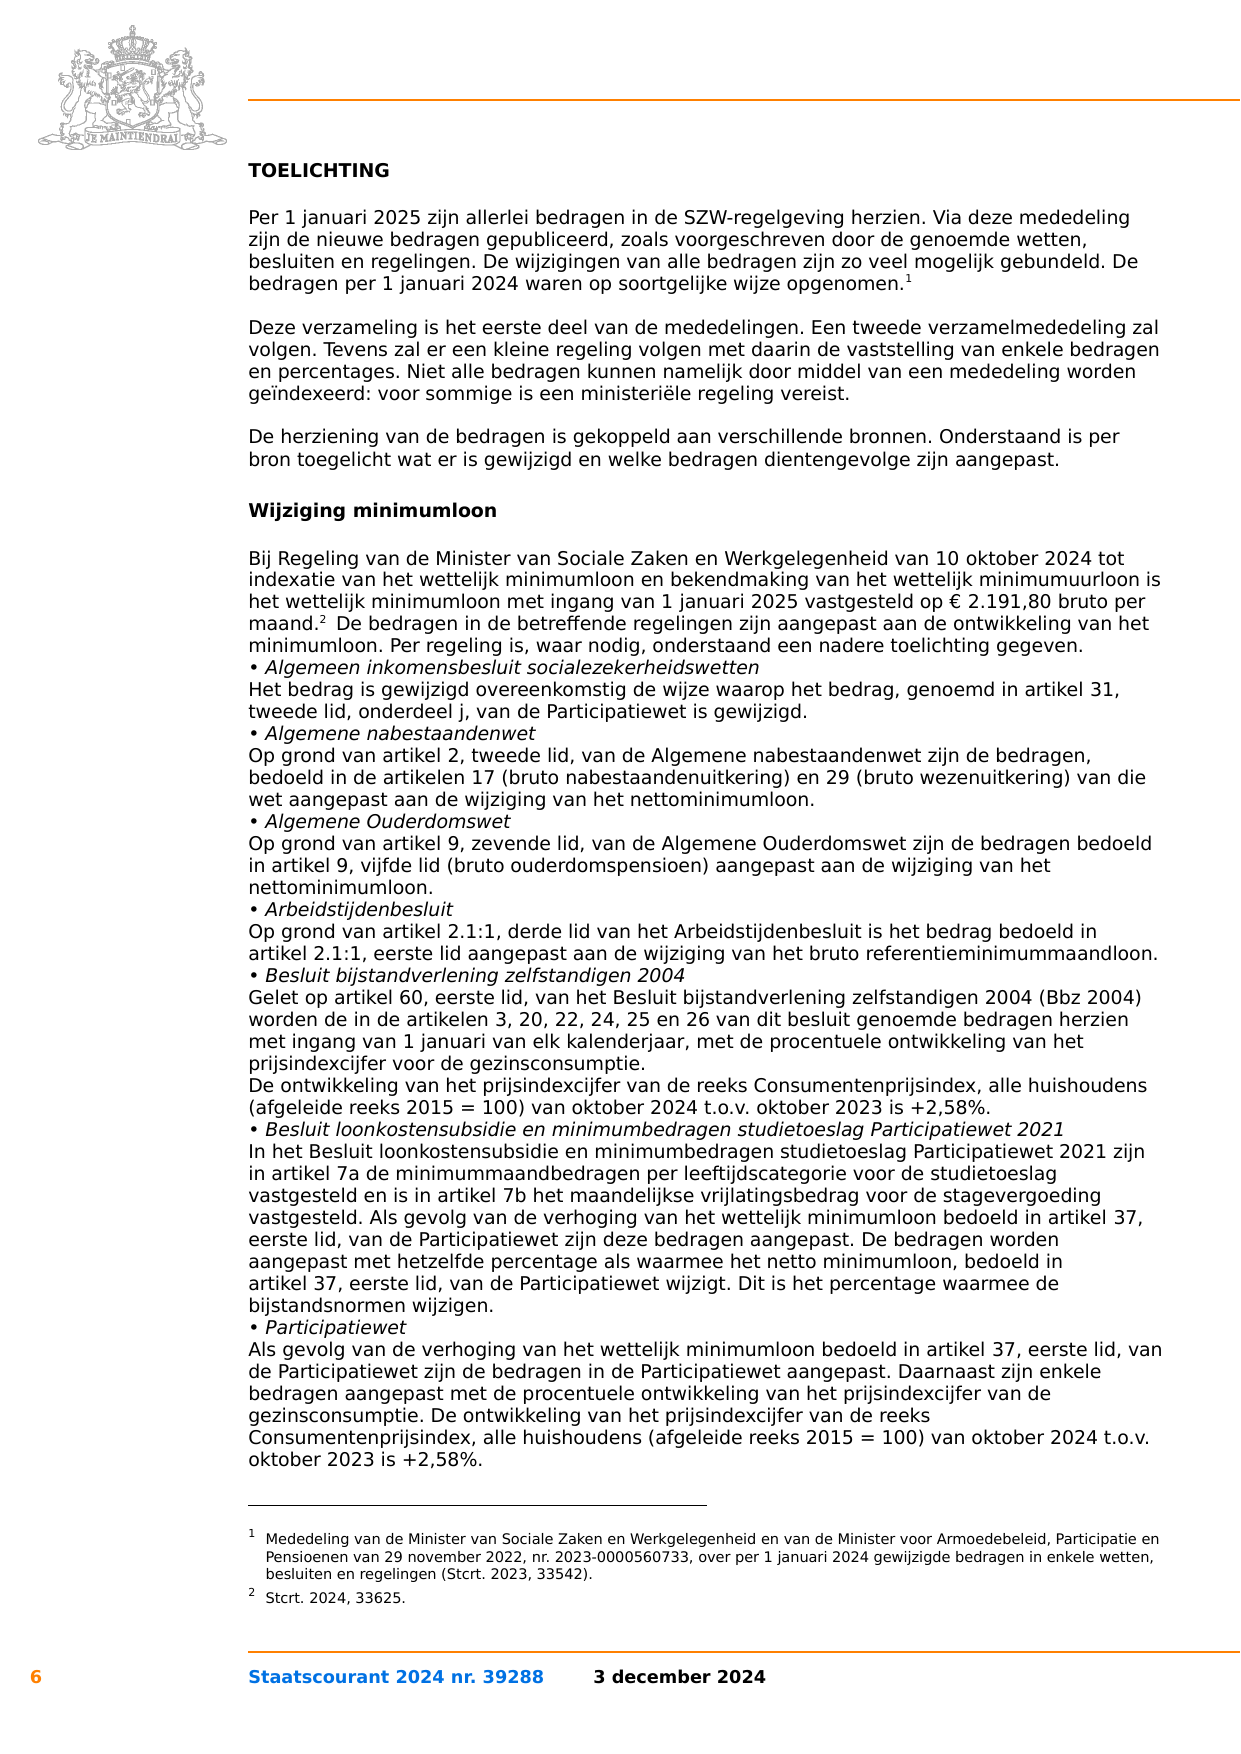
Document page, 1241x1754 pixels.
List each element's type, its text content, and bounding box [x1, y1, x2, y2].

text Deze verzameling is het eerste deel van de mededelingen. Een tweede verzamelmededeling zal volgen. Tevens zal er een kleine regeling volgen met daarin de vaststelling van enkele bedragen en percentages. Niet alle bedragen kunnen namelijk door middel van een mededeling worden geïndexeerd: voor sommige is een ministeriële regeling vereist. [248, 317, 1163, 404]
text • Besluit bijstandverlening zelfstandigen 2004 [248, 965, 1163, 987]
text Op grond van artikel 2.1:1, derde lid van het Arbeidstijdenbesluit is het bedrag bedoeld in artikel 2.1:1, eerste lid aangepast aan de wijziging van het bruto referentieminimummaandloon. [248, 921, 1163, 965]
text Bij Regeling van de Minister van Sociale Zaken en Werkgelegenheid van 10 oktober 2024 tot indexatie van het wettelijk minimumloon en bekendmaking van het wettelijk minimumuurloon is het wettelijk minimumloon met ingang van 1 januari 2025 vastgesteld op € 2.191,80 bruto per maand. De bedragen in de betreffende regelingen zijn aangepast aan de ontwikkeling van het minimumloon. Per regeling is, waar nodig, onderstaand een nadere toelichting gegeven. [248, 547, 1163, 657]
text Mededeling van de Minister van Sociale Zaken en Werkgelegenheid en van de Minister voor Armoedebeleid, Participatie en Pensioenen van 29 november 2022, nr. 2023-0000560733, over per 1 januari 2024 gewijzigde bedragen in enkele wetten, besluiten en regelingen (Stcrt. 2023, 33542). [248, 1527, 1163, 1583]
text Als gevolg van de verhoging van het wettelijk minimumloon bedoeld in artikel 37, eerste lid, van de Participatiewet zijn de bedragen in de Participatiewet aangepast. Daarnaast zijn enkele bedragen aangepast met de procentuele ontwikkeling van het prijsindexcijfer van de gezinsconsumptie. De ontwikkeling van het prijsindexcijfer van de reeks Consumentenprijsindex, alle huishoudens (afgeleide reeks 2015 = 100) van oktober 2024 t.o.v. oktober 2023 is +2,58%. [248, 1339, 1163, 1471]
picture [38, 25, 227, 150]
text • Arbeidstijdenbesluit [248, 899, 1163, 921]
text Per 1 januari 2025 zijn allerlei bedragen in de SZW-regelgeving herzien. Via deze mededeling zijn de nieuwe bedragen gepubliceerd, zoals voorgeschreven door de genoemde wetten, besluiten en regelingen. De wijzigingen van alle bedragen zijn zo veel mogelijk gebundeld. De bedragen per 1 januari 2024 waren op soortgelijke wijze opgenomen. [248, 207, 1163, 295]
text De herziening van de bedragen is gekoppeld aan verschillende bronnen. Onderstaand is per bron toegelicht wat er is gewijzigd en welke bedragen dientengevolge zijn aangepast. [248, 426, 1163, 470]
text • Algemene nabestaandenwet [248, 723, 1163, 745]
text • Algemeen inkomensbesluit socialezekerheidswetten [248, 657, 1163, 679]
text De ontwikkeling van het prijsindexcijfer van de reeks Consumentenprijsindex, alle huishoudens (afgeleide reeks 2015 = 100) van oktober 2024 t.o.v. oktober 2023 is +2,58%. [248, 1075, 1163, 1119]
text In het Besluit loonkostensubsidie en minimumbedragen studietoeslag Participatiewet 2021 zijn in artikel 7a de minimummaandbedragen per leeftijdscategorie voor de studietoeslag vastgesteld en is in artikel 7b het maandelijkse vrijlatingsbedrag voor de stagevergoeding vastgesteld. Als gevolg van de verhoging van het wettelijk minimumloon bedoeld in artikel 37, eerste lid, van de Participatiewet zijn deze bedragen aangepast. De bedragen worden aangepast met hetzelfde percentage als waarmee het netto minimumloon, bedoeld in artikel 37, eerste lid, van de Participatiewet wijzigt. Dit is het percentage waarmee de bijstandsnormen wijzigen. [248, 1141, 1163, 1317]
text • Besluit loonkostensubsidie en minimumbedragen studietoeslag Participatiewet 2021 [248, 1119, 1163, 1141]
text • Participatiewet [248, 1317, 1163, 1339]
text Gelet op artikel 60, eerste lid, van het Besluit bijstandverlening zelfstandigen 2004 (Bbz 2004) worden de in de artikelen 3, 20, 22, 24, 25 en 26 van dit besluit genoemde bedragen herzien met ingang van 1 januari van elk kalenderjaar, met de procentuele ontwikkeling van het prijsindexcijfer voor de gezinsconsumptie. [248, 987, 1163, 1075]
subtitle TOELICHTING [248, 160, 1163, 182]
text Op grond van artikel 9, zevende lid, van de Algemene Ouderdomswet zijn de bedragen bedoeld in artikel 9, vijfde lid (bruto ouderdomspensioen) aangepast aan de wijziging van het nettominimumloon. [248, 833, 1163, 899]
subtitle Wijziging minimumloon [248, 500, 1163, 522]
text Stcrt. 2024, 33625. [248, 1586, 1163, 1608]
text • Algemene Ouderdomswet [248, 811, 1163, 833]
text Het bedrag is gewijzigd overeenkomstig de wijze waarop het bedrag, genoemd in artikel 31, tweede lid, onderdeel j, van de Participatiewet is gewijzigd. [248, 679, 1163, 723]
text Op grond van artikel 2, tweede lid, van de Algemene nabestaandenwet zijn de bedragen, bedoeld in de artikelen 17 (bruto nabestaandenuitkering) en 29 (bruto wezenuitkering) van die wet aangepast aan de wijziging van het nettominimumloon. [248, 745, 1163, 811]
